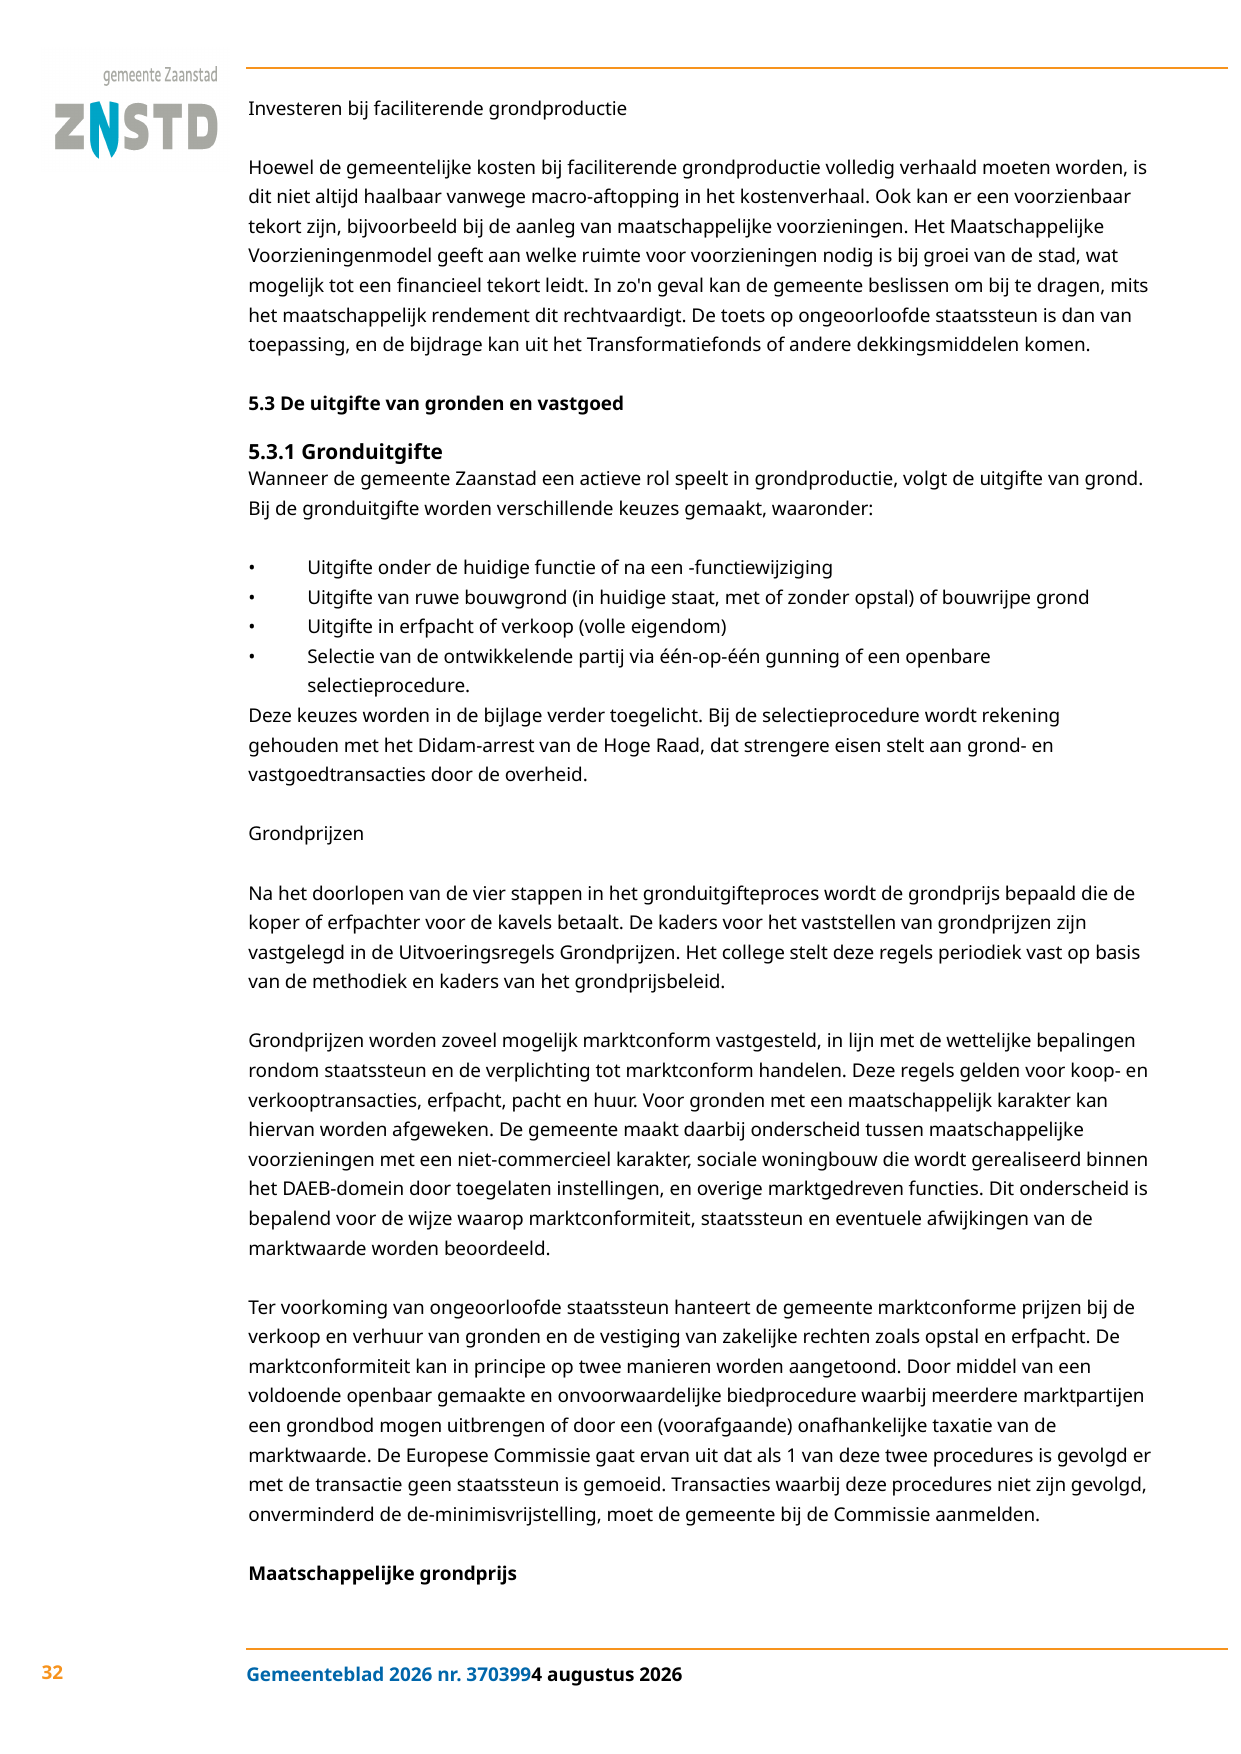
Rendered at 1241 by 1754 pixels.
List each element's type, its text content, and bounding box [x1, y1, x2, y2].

text Hoewel de gemeentelijke kosten bij faciliterende grondproductie volledig verhaald moeten worden, is dit niet altijd haalbaar vanwege macro-aftopping in het kostenverhaal. Ook kan er een voorzienbaar tekort zijn, bijvoorbeeld bij de aanleg van maatschappelijke voorzieningen. Het Maatschappelijke Voorzieningenmodel geeft aan welke ruimte voor voorzieningen nodig is bij groei van de stad, wat mogelijk tot een financieel tekort leidt. In zo'n geval kan de gemeente beslissen om bij te dragen, mits het maatschappelijk rendement dit rechtvaardigt. De toets op ongeoorloofde staatssteun is dan van toepassing, en de bijdrage kan uit het Transformatiefonds of andere dekkingsmiddelen komen. [248, 154, 1152, 357]
text 5.3 De uitgifte van gronden en vastgoed [248, 391, 1152, 416]
list Uitgifte onder de huidige functie of na een -functiewijziging [248, 554, 1152, 580]
text Grondprijzen worden zoveel mogelijk marktconform vastgesteld, in lijn met de wettelijke bepalingen rondom staatssteun en de verplichting tot marktconform handelen. Deze regels gelden voor koop- en verkooptransacties, erfpacht, pacht en huur. Voor gronden met een maatschappelijk karakter kan hiervan worden afgeweken. De gemeente maakt daarbij onderscheid tussen maatschappelijke voorzieningen met een niet-commercieel karakter, sociale woningbouw die wordt gerealiseerd binnen het DAEB-domein door toegelaten instellingen, en overige marktgedreven functies. Dit onderscheid is bepalend voor de wijze waarop marktconformiteit, staatssteun en eventuele afwijkingen van de marktwaarde worden beoordeeld. [248, 1028, 1152, 1261]
text Grondprijzen [248, 821, 1152, 846]
list Selectie van de ontwikkelende partij via één-op-één gunning of een openbare selectieprocedure. [248, 643, 1152, 698]
text 5.3.1 Gronduitgifte [248, 437, 1152, 466]
text Investeren bij faciliterende grondproductie [248, 95, 1152, 121]
text Deze keuzes worden in de bijlage verder toegelicht. Bij de selectieprocedure wordt rekening gehouden met het Didam-arrest van de Hoge Raad, dat strengere eisen stelt aan grond- en vastgoedtransacties door de overheid. [248, 702, 1152, 787]
text Wanneer de gemeente Zaanstad een actieve rol speelt in grondproductie, volgt de uitgifte van grond. Bij de gronduitgifte worden verschillende keuzes gemaakt, waaronder: [248, 466, 1152, 521]
text Ter voorkoming van ongeoorloofde staatssteun hanteert de gemeente marktconforme prijzen bij de verkoop en verhuur van gronden en de vestiging van zakelijke rechten zoals opstal en erfpacht. De marktconformiteit kan in principe op twee manieren worden aangetoond. Door middel van een voldoende openbaar gemaakte en onvoorwaardelijke biedprocedure waarbij meerdere marktpartijen een grondbod mogen uitbrengen of door een (voorafgaande) onafhankelijke taxatie van de marktwaarde. De Europese Commissie gaat ervan uit dat als 1 van deze twee procedures is gevolgd er met de transactie geen staatssteun is gemoeid. Transacties waarbij deze procedures niet zijn gevolgd, onverminderd de de-minimisvrijstelling, moet de gemeente bij de Commissie aanmelden. [248, 1294, 1152, 1527]
list Uitgifte van ruwe bouwgrond (in huidige staat, met of zonder opstal) of bouwrijpe grond [248, 584, 1152, 610]
text Maatschappelijke grondprijs [248, 1560, 1152, 1586]
picture [41, 47, 231, 172]
list Uitgifte in erfpacht of verkoop (volle eigendom) [248, 613, 1152, 639]
text Na het doorlopen van de vier stappen in het gronduitgifteproces wordt de grondprijs bepaald die de koper of erfpachter voor de kavels betaalt. De kaders voor het vaststellen van grondprijzen zijn vastgelegd in de Uitvoeringsregels Grondprijzen. Het college stelt deze regels periodiek vast op basis van de methodiek en kaders van het grondprijsbeleid. [248, 880, 1152, 994]
